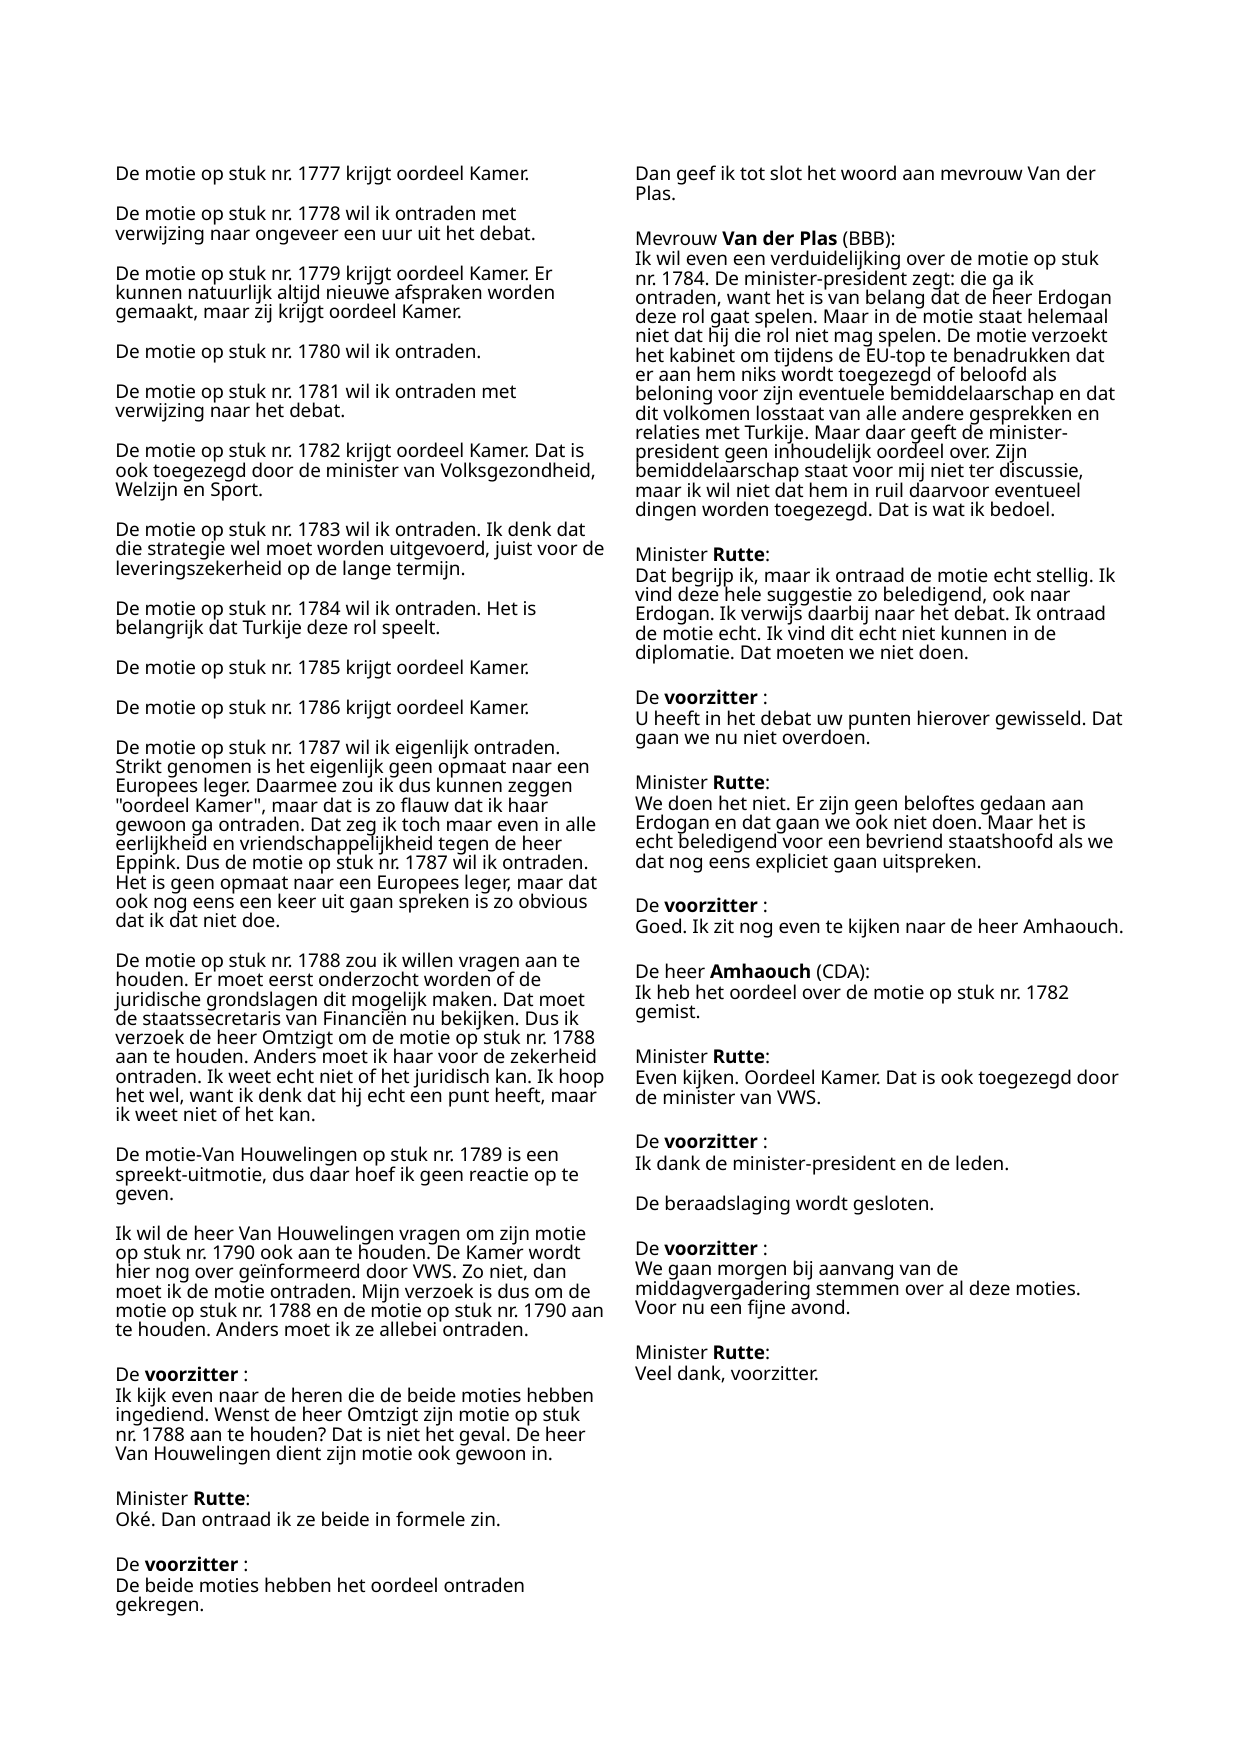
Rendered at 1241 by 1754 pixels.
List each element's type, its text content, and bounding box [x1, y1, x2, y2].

text De motie op stuk nr. 1788 zou ik willen vragen aan te houden. Er moet eerst onderzocht worden of de juridische grondslagen dit mogelijk maken. Dat moet de staatssecretaris van Financiën nu bekijken. Dus ik verzoek de heer Omtzigt om de motie op stuk nr. 1788 aan te houden. Anders moet ik haar voor de zekerheid ontraden. Ik weet echt niet of het juridisch kan. Ik hoop het wel, want ik denk dat hij echt een punt heeft, maar ik weet niet of het kan. [115, 952, 605, 1126]
text Minister Rutte: [115, 1485, 605, 1511]
text De motie op stuk nr. 1779 krijgt oordeel Kamer. Er kunnen natuurlijk altijd nieuwe afspraken worden gemaakt, maar zij krijgt oordeel Kamer. [115, 264, 605, 322]
text De voorzitter : [635, 893, 1125, 918]
text We gaan morgen bij aanvang van de middagvergadering stemmen over al deze moties. Voor nu een fijne avond. [635, 1260, 1125, 1318]
text De motie op stuk nr. 1786 krijgt oordeel Kamer. [115, 699, 605, 718]
text De motie op stuk nr. 1784 wil ik ontraden. Het is belangrijk dat Turkije deze rol speelt. [115, 599, 605, 638]
text De motie op stuk nr. 1783 wil ik ontraden. Ik denk dat die strategie wel moet worden uitgevoerd, juist voor de leveringszekerheid op de lange termijn. [115, 521, 605, 579]
text Ik kijk even naar de heren die de beide moties hebben ingediend. Wenst de heer Omtzigt zijn motie op stuk nr. 1788 aan te houden? Dat is niet het geval. De heer Van Houwelingen dient zijn motie ook gewoon in. [115, 1387, 605, 1464]
text Minister Rutte: [635, 1339, 1125, 1365]
text De voorzitter : [115, 1551, 605, 1577]
text We doen het niet. Er zijn geen beloftes gedaan aan Erdogan en dat gaan we ook niet doen. Maar het is echt beledigend voor een bevriend staatshoofd als we dat nog eens expliciet gaan uitspreken. [635, 795, 1125, 872]
text De motie-Van Houwelingen op stuk nr. 1789 is een spreekt-uitmotie, dus daar hoef ik geen reactie op te geven. [115, 1146, 605, 1204]
text De motie op stuk nr. 1787 wil ik eigenlijk ontraden. Strikt genomen is het eigenlijk geen opmaat naar een Europees leger. Daarmee zou ik dus kunnen zeggen "oordeel Kamer", maar dat is zo flauw dat ik haar gewoon ga ontraden. Dat zeg ik toch maar even in alle eerlijkheid en vriendschappelijkheid tegen de heer Eppink. Dus de motie op stuk nr. 1787 wil ik ontraden. Het is geen opmaat naar een Europees leger, maar dat ook nog eens een keer uit gaan spreken is zo obvious dat ik dat niet doe. [115, 739, 605, 931]
text De voorzitter : [635, 684, 1125, 710]
text De motie op stuk nr. 1777 krijgt oordeel Kamer. [115, 165, 605, 184]
text De voorzitter : [635, 1129, 1125, 1154]
text Oké. Dan ontraad ik ze beide in formele zin. [115, 1511, 605, 1530]
text De motie op stuk nr. 1778 wil ik ontraden met verwijzing naar ongeveer een uur uit het debat. [115, 205, 605, 244]
text Ik wil de heer Van Houwelingen vragen om zijn motie op stuk nr. 1790 ook aan te houden. De Kamer wordt hier nog over geïnformeerd door VWS. Zo niet, dan moet ik de motie ontraden. Mijn verzoek is dus om de motie op stuk nr. 1788 en de motie op stuk nr. 1790 aan te houden. Anders moet ik ze allebei ontraden. [115, 1225, 605, 1341]
text De heer Amhaouch (CDA): [635, 958, 1125, 984]
text Veel dank, voorzitter. [635, 1365, 1125, 1384]
text De beide moties hebben het oordeel ontraden gekregen. [115, 1577, 605, 1615]
text Ik heb het oordeel over de motie op stuk nr. 1782 gemist. [635, 984, 1125, 1023]
text Ik dank de minister-president en de leden. [635, 1154, 1125, 1174]
text Dat begrijp ik, maar ik ontraad de motie echt stellig. Ik vind deze hele suggestie zo beledigend, ook naar Erdogan. Ik verwijs daarbij naar het debat. Ik ontraad de motie echt. Ik vind dit echt niet kunnen in de diplomatie. Dat moeten we niet doen. [635, 567, 1125, 663]
text Minister Rutte: [635, 1044, 1125, 1069]
text Minister Rutte: [635, 541, 1125, 567]
text Dan geef ik tot slot het woord aan mevrouw Van der Plas. [635, 165, 1125, 204]
text De motie op stuk nr. 1781 wil ik ontraden met verwijzing naar het debat. [115, 383, 605, 422]
text De voorzitter : [635, 1235, 1125, 1260]
text Mevrouw Van der Plas (BBB): [635, 225, 1125, 250]
text De motie op stuk nr. 1780 wil ik ontraden. [115, 343, 605, 362]
text De motie op stuk nr. 1785 krijgt oordeel Kamer. [115, 659, 605, 678]
text Even kijken. Oordeel Kamer. Dat is ook toegezegd door de minister van VWS. [635, 1069, 1125, 1108]
text Ik wil even een verduidelijking over de motie op stuk nr. 1784. De minister-president zegt: die ga ik ontraden, want het is van belang dat de heer Erdogan deze rol gaat spelen. Maar in de motie staat helemaal niet dat hij die rol niet mag spelen. De motie verzoekt het kabinet om tijdens de EU-top te benadrukken dat er aan hem niks wordt toegezegd of beloofd als beloning voor zijn eventuele bemiddelaarschap en dat dit volkomen losstaat van alle andere gesprekken en relaties met Turkije. Maar daar geeft de minister-president geen inhoudelijk oordeel over. Zijn bemiddelaarschap staat voor mij niet ter discussie, maar ik wil niet dat hem in ruil daarvoor eventueel dingen worden toegezegd. Dat is wat ik bedoel. [635, 250, 1125, 520]
text De beraadslaging wordt gesloten. [635, 1194, 1125, 1214]
text De voorzitter : [115, 1361, 605, 1387]
text U heeft in het debat uw punten hierover gewisseld. Dat gaan we nu niet overdoen. [635, 710, 1125, 748]
text De motie op stuk nr. 1782 krijgt oordeel Kamer. Dat is ook toegezegd door de minister van Volksgezondheid, Welzijn en Sport. [115, 442, 605, 500]
text Goed. Ik zit nog even te kijken naar de heer Amhaouch. [635, 918, 1125, 938]
text Minister Rutte: [635, 769, 1125, 795]
